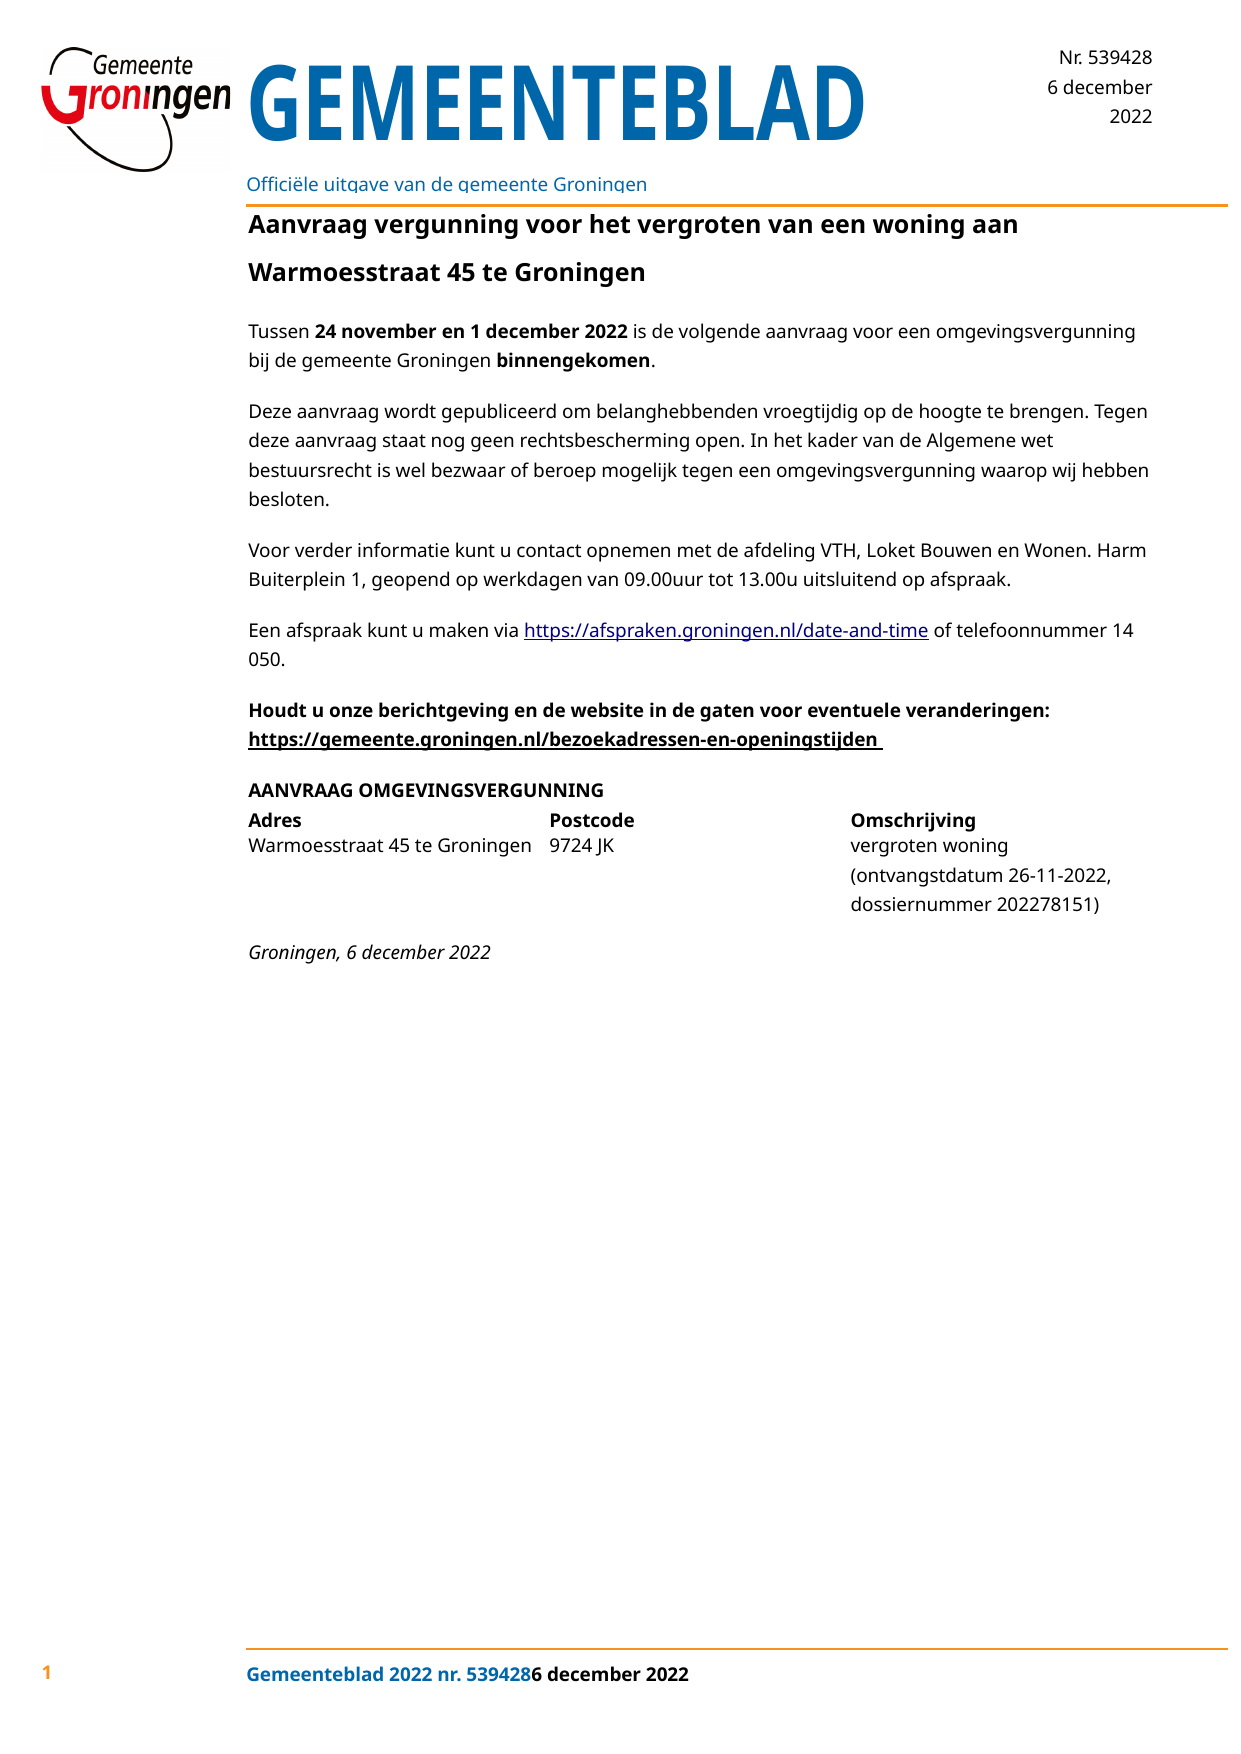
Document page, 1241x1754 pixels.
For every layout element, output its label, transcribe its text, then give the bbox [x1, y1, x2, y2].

text Groningen, 6 december 2022 [248, 939, 1152, 964]
table_header Postcode [549, 807, 850, 832]
picture [41, 47, 231, 172]
text Tussen 24 november en 1 december 2022 is de volgende aanvraag voor een omgevingsvergunning bij de gemeente Groningen binnengekomen. [248, 318, 1152, 373]
table_header Adres [248, 807, 549, 832]
table_header Omschrijving [850, 807, 1152, 832]
text Houdt u onze berichtgeving en de website in de gaten voor eventuele veranderingen: https://gemeente.groningen.nl/bezoekadressen-en-openingstijden [248, 697, 1152, 752]
table_cell vergroten woning (ontvangstdatum 26-11-2022, dossiernummer 202278151) [850, 833, 1152, 917]
text AANVRAAG OMGEVINGSVERGUNNING [248, 777, 1152, 803]
table_cell 9724 JK [549, 833, 850, 917]
text Aanvraag vergunning voor het vergroten van een woning aan Warmoesstraat 45 te Groningen [248, 207, 1152, 288]
text Deze aanvraag wordt gepubliceerd om belanghebbenden vroegtijdig op de hoogte te brengen. Tegen deze aanvraag staat nog geen rechtsbescherming open. In het kader van de Algemene wet bestuursrecht is wel bezwaar of beroep mogelijk tegen een omgevingsvergunning waarop wij hebben besloten. [248, 398, 1152, 512]
text Een afspraak kunt u maken via https://afspraken.groningen.nl/date-and-time of telefoonnummer 14 050. [248, 617, 1152, 672]
table_cell Warmoesstraat 45 te Groningen [248, 833, 549, 917]
text Voor verder informatie kunt u contact opnemen met de afdeling VTH, Loket Bouwen en Wonen. Harm Buiterplein 1, geopend op werkdagen van 09.00uur tot 13.00u uitsluitend op afspraak. [248, 537, 1152, 592]
